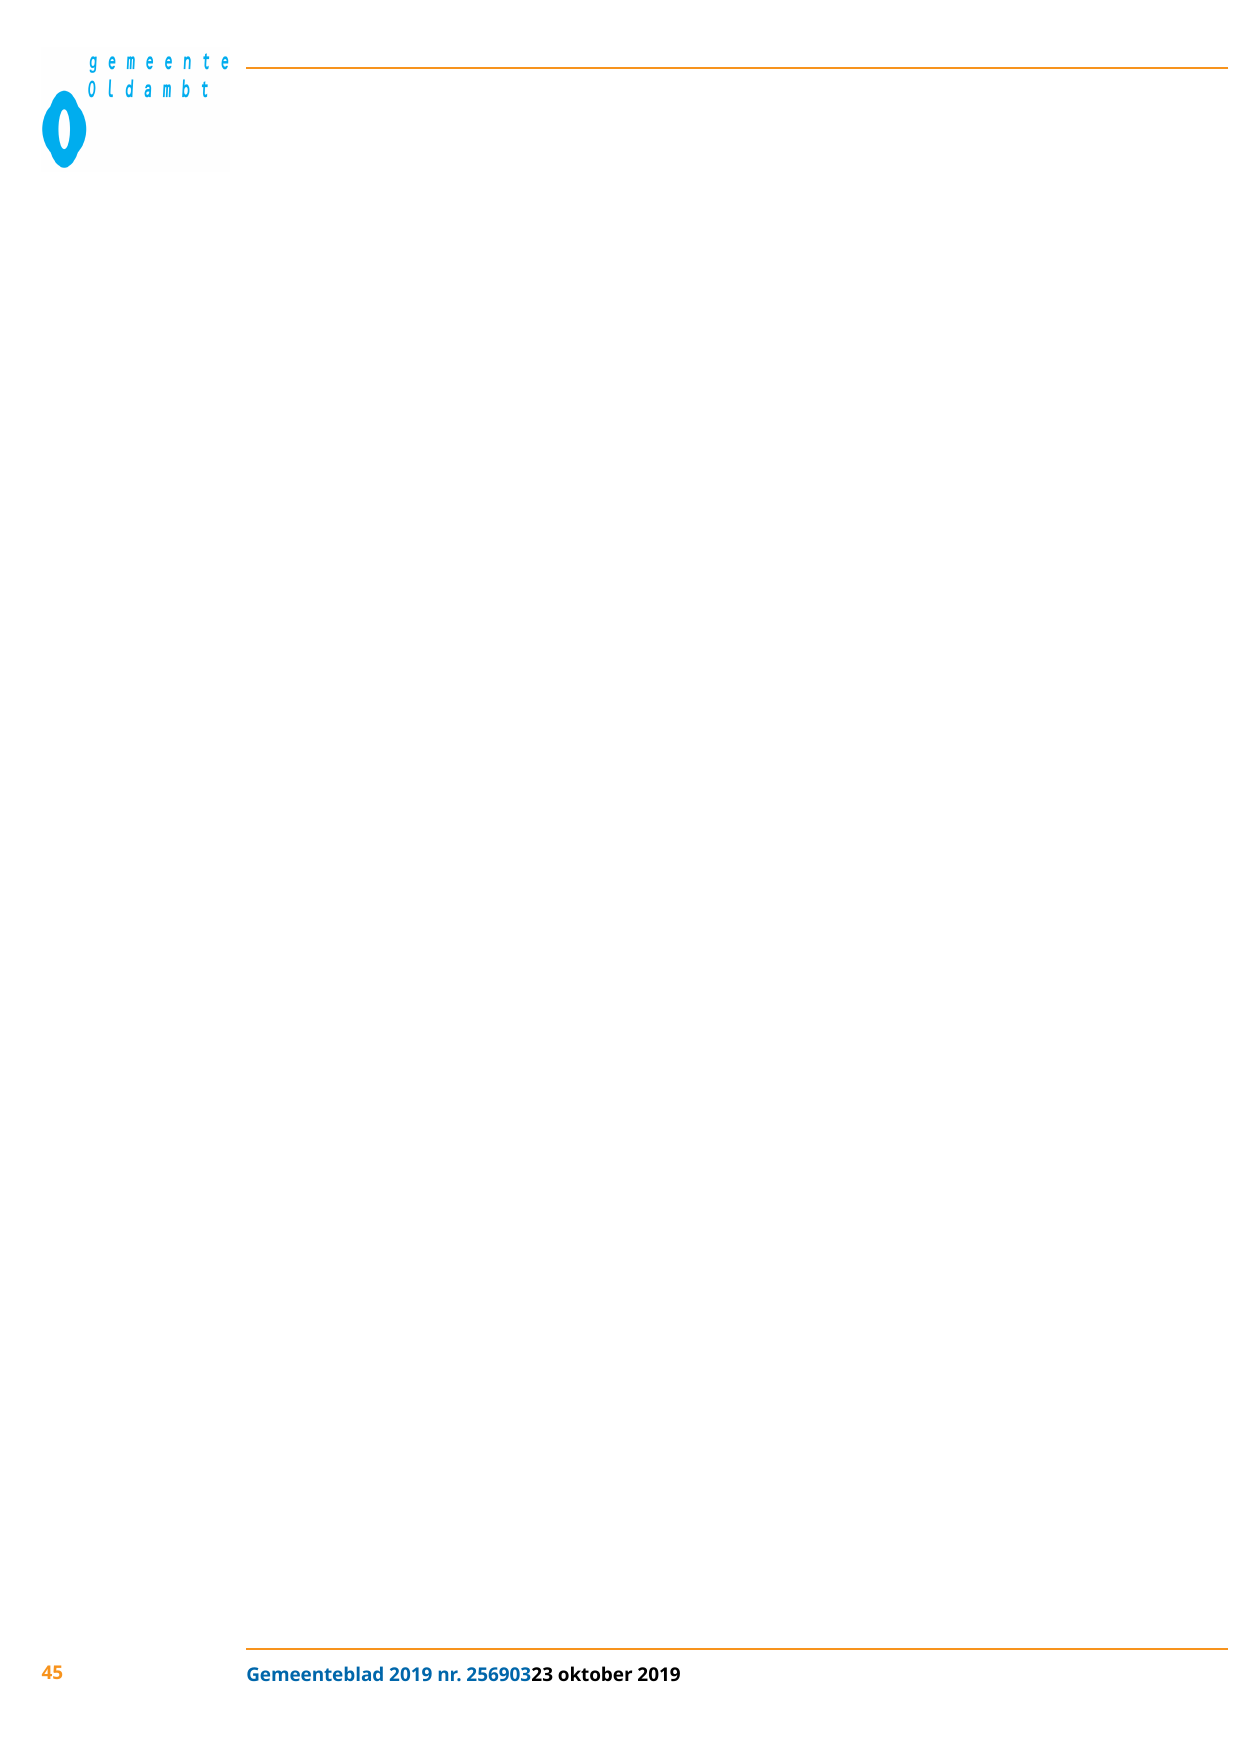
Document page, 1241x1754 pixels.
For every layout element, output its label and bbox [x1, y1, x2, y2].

picture [41, 47, 231, 172]
